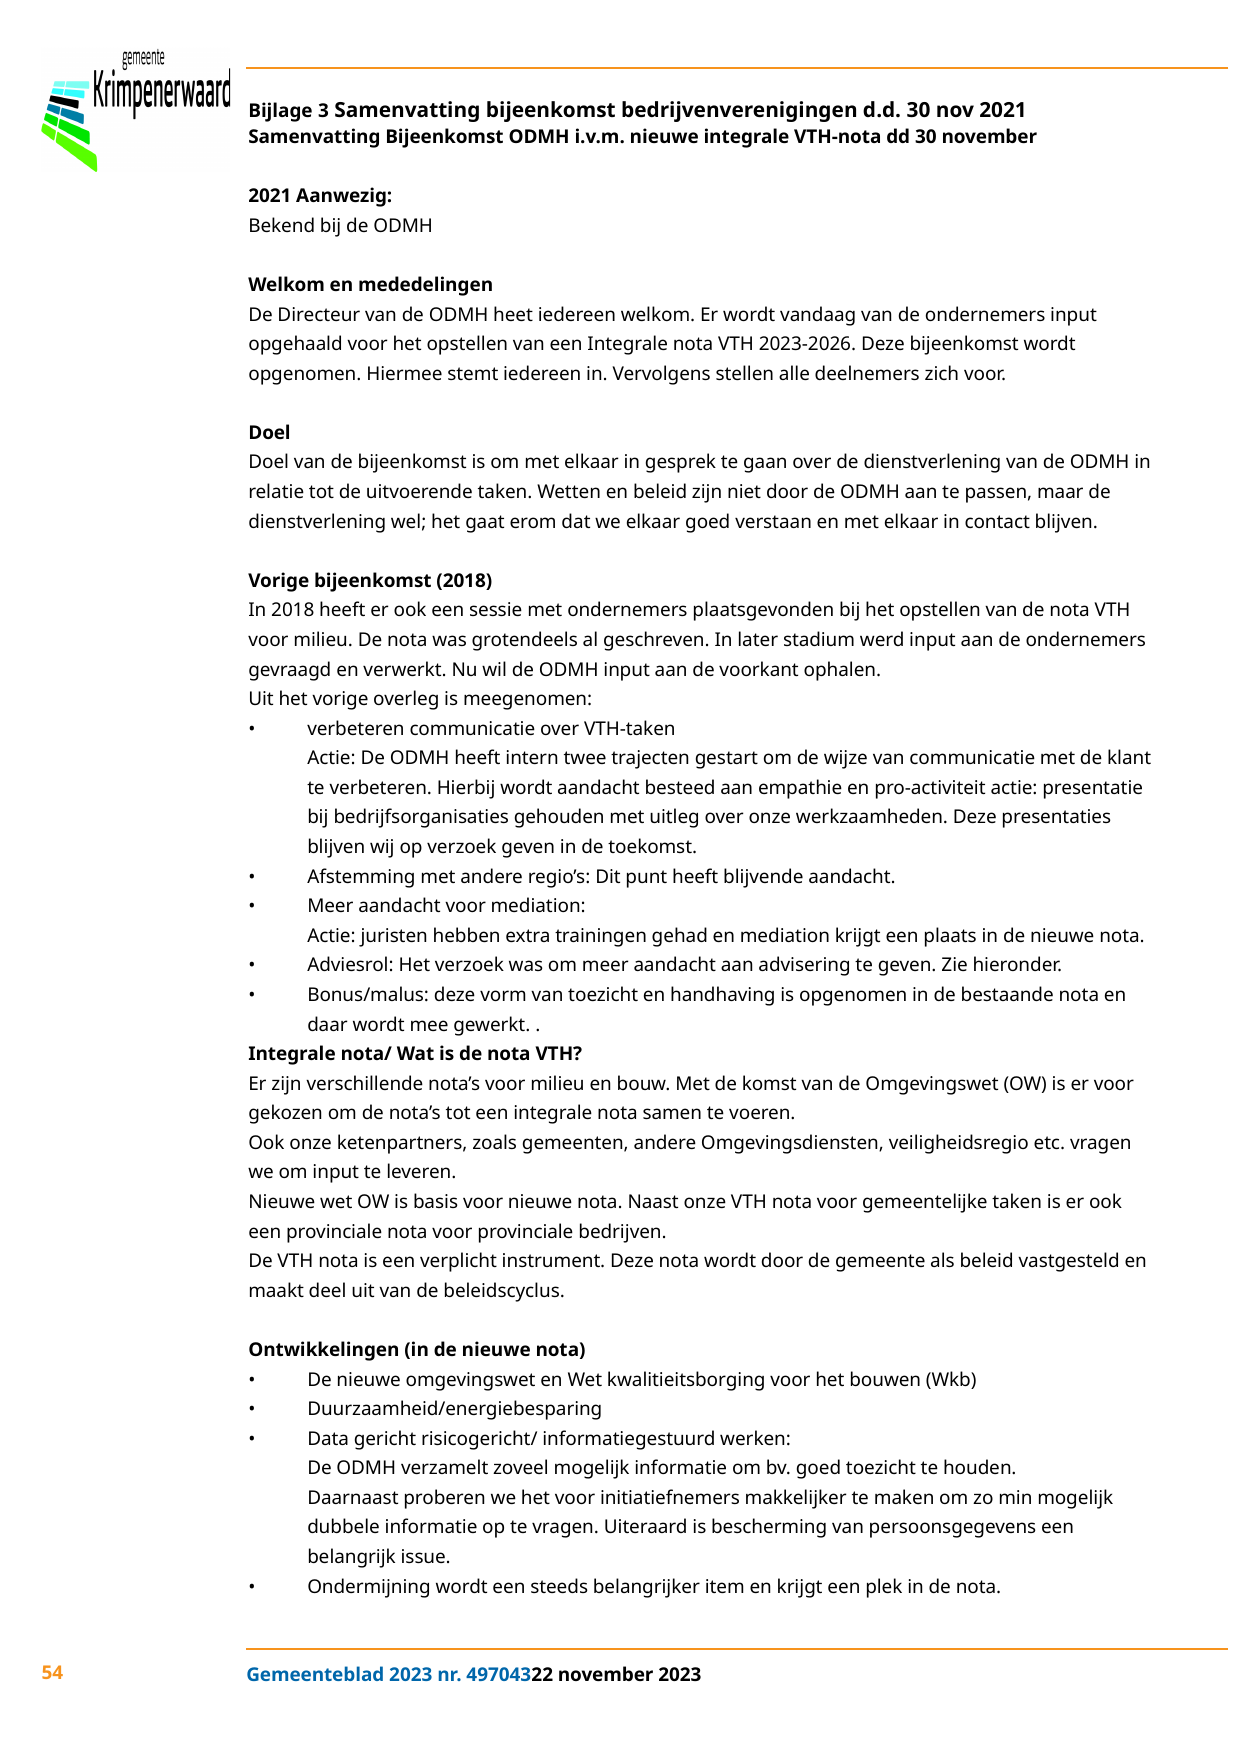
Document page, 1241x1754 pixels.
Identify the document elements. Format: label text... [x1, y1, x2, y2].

text Samenvatting Bijeenkomst ODMH i.v.m. nieuwe integrale VTH-nota dd 30 november [248, 123, 1152, 149]
text Doel [248, 419, 1152, 445]
text Vorige bijeenkomst (2018) [248, 567, 1152, 593]
list Adviesrol: Het verzoek was om meer aandacht aan advisering te geven. Zie hieronder. [248, 952, 1152, 977]
text De VTH nota is een verplicht instrument. Deze nota wordt door de gemeente als beleid vastgesteld en maakt deel uit van de beleidscyclus. [248, 1247, 1152, 1303]
text Uit het vorige overleg is meegenomen: [248, 685, 1152, 711]
text Bijlage 3 Samenvatting bijeenkomst bedrijvenverenigingen d.d. 30 nov 2021 [248, 95, 1152, 123]
text De Directeur van de ODMH heet iedereen welkom. Er wordt vandaag van de ondernemers input opgehaald voor het opstellen van een Integrale nota VTH 2023-2026. Deze bijeenkomst wordt opgenomen. Hiermee stemt iedereen in. Vervolgens stellen alle deelnemers zich voor. [248, 301, 1152, 386]
text Bekend bij de ODMH [248, 212, 1152, 238]
text Welkom en mededelingen [248, 271, 1152, 297]
text Nieuwe wet OW is basis voor nieuwe nota. Naast onze VTH nota voor gemeentelijke taken is er ook een provinciale nota voor provinciale bedrijven. [248, 1188, 1152, 1244]
text Doel van de bijeenkomst is om met elkaar in gesprek te gaan over de dienstverlening van de ODMH in relatie tot de uitvoerende taken. Wetten en beleid zijn niet door de ODMH aan te passen, maar de dienstverlening wel; het gaat erom dat we elkaar goed verstaan en met elkaar in contact blijven. [248, 449, 1152, 534]
list Meer aandacht voor mediation: [248, 892, 1152, 918]
list verbeteren communicatie over VTH-taken [248, 715, 1152, 741]
list Actie: De ODMH heeft intern twee trajecten gestart om de wijze van communicatie met de klant te verbeteren. Hierbij wordt aandacht besteed aan empathie en pro-activiteit actie: presentatie bij bedrijfsorganisaties gehouden met uitleg over onze werkzaamheden. Deze presentaties blijven wij op verzoek geven in de toekomst. [248, 744, 1152, 859]
text In 2018 heeft er ook een sessie met ondernemers plaatsgevonden bij het opstellen van de nota VTH voor milieu. De nota was grotendeels al geschreven. In later stadium werd input aan de ondernemers gevraagd en verwerkt. Nu wil de ODMH input aan de voorkant ophalen. [248, 597, 1152, 682]
list Daarnaast proberen we het voor initiatiefnemers makkelijker te maken om zo min mogelijk dubbele informatie op te vragen. Uiteraard is bescherming van persoonsgegevens een belangrijk issue. [248, 1484, 1152, 1569]
list Bonus/malus: deze vorm van toezicht en handhaving is opgenomen in de bestaande nota en daar wordt mee gewerkt. . [248, 981, 1152, 1037]
text Integrale nota/ Wat is de nota VTH? [248, 1040, 1152, 1066]
picture [41, 47, 231, 172]
list Duurzaamheid/energiebesparing [248, 1395, 1152, 1421]
list De nieuwe omgevingswet en Wet kwalitieitsborging voor het bouwen (Wkb) [248, 1366, 1152, 1392]
list Actie: juristen hebben extra trainingen gehad en mediation krijgt een plaats in de nieuwe nota. [248, 922, 1152, 948]
text 2021 Aanwezig: [248, 182, 1152, 208]
text Ontwikkelingen (in de nieuwe nota) [248, 1336, 1152, 1362]
list Data gericht risicogericht/ informatiegestuurd werken: [248, 1425, 1152, 1451]
list De ODMH verzamelt zoveel mogelijk informatie om bv. goed toezicht te houden. [248, 1454, 1152, 1480]
text Ook onze ketenpartners, zoals gemeenten, andere Omgevingsdiensten, veiligheidsregio etc. vragen we om input te leveren. [248, 1129, 1152, 1184]
list Afstemming met andere regio’s: Dit punt heeft blijvende aandacht. [248, 863, 1152, 889]
list Ondermijning wordt een steeds belangrijker item en krijgt een plek in de nota. [248, 1573, 1152, 1599]
text Er zijn verschillende nota’s voor milieu en bouw. Met de komst van de Omgevingswet (OW) is er voor gekozen om de nota’s tot een integrale nota samen te voeren. [248, 1070, 1152, 1125]
